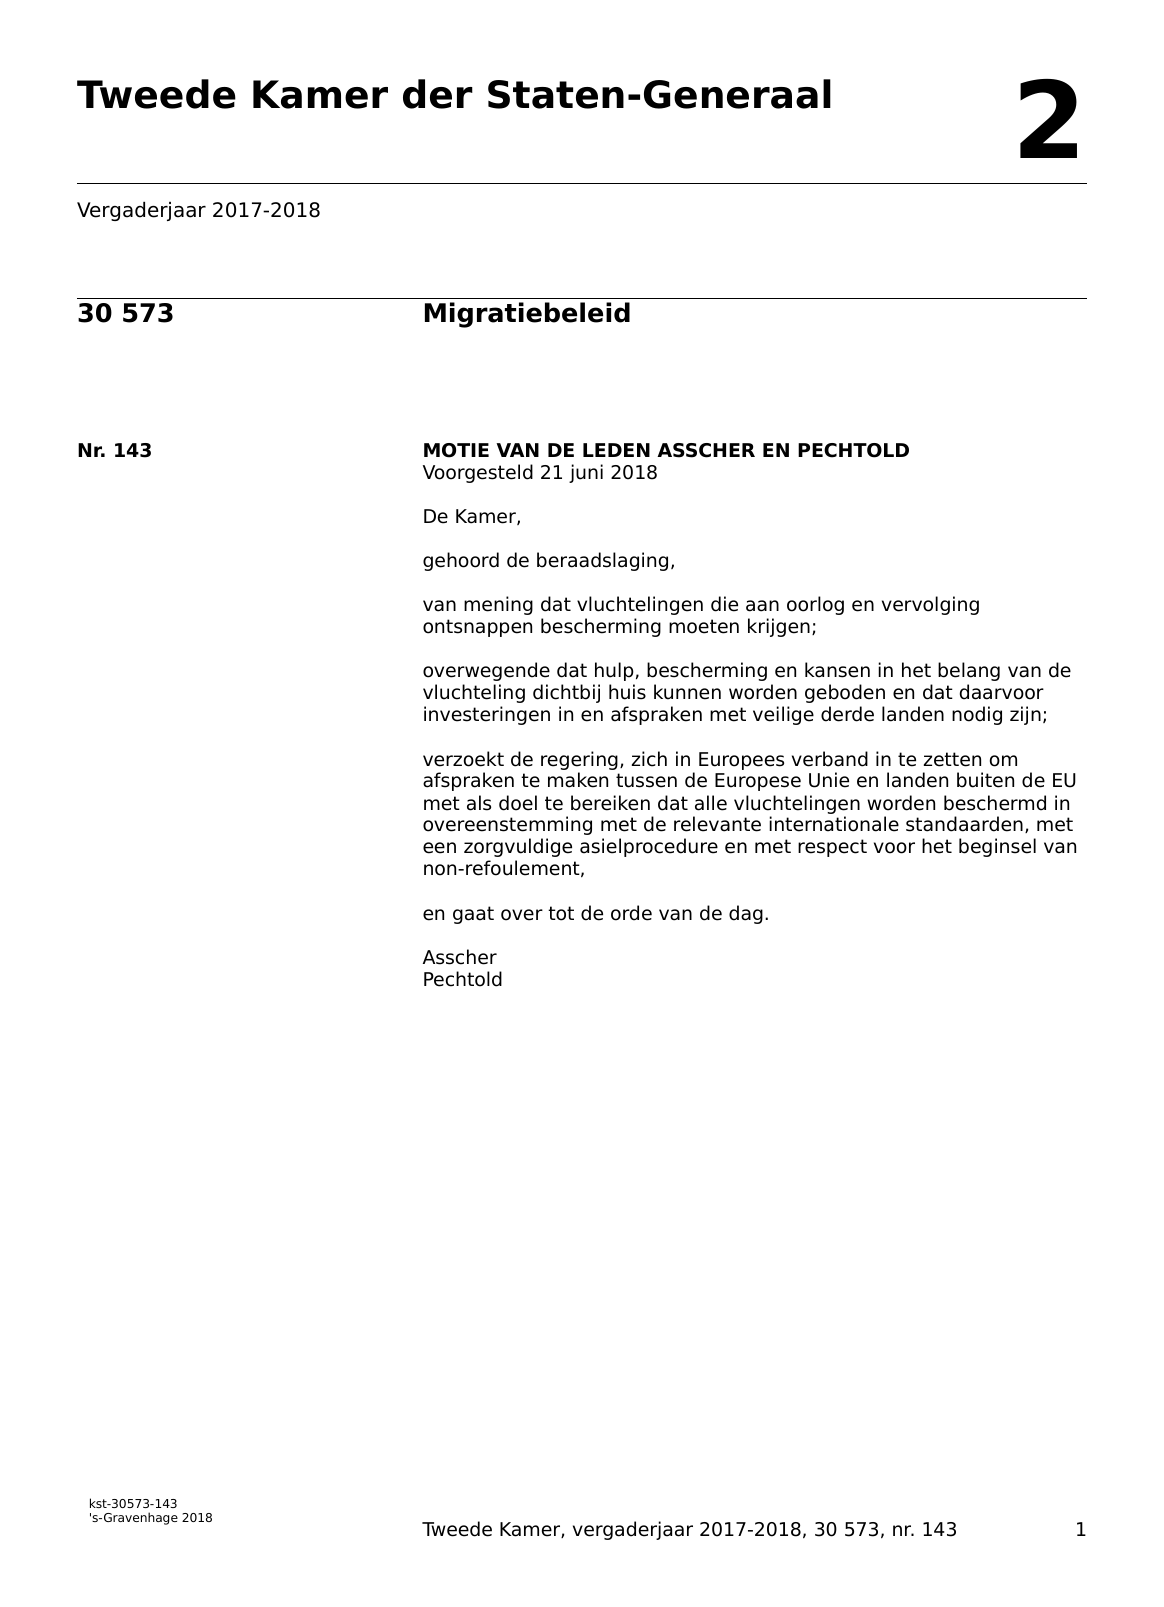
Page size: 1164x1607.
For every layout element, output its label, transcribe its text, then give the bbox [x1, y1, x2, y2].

text en gaat over tot de orde van de dag. [422, 902, 1087, 924]
subtitle 30 573 Migratiebeleid [77, 299, 1087, 329]
text De Kamer, [422, 506, 1087, 528]
text Pechtold [422, 969, 1087, 991]
table_cell Vergaderjaar 2017-2018 [77, 184, 1087, 298]
text verzoekt de regering, zich in Europees verband in te zetten om afspraken te maken tussen de Europese Unie en landen buiten de EU met als doel te bereiken dat alle vluchtelingen worden beschermd in overeenstemming met de relevante internationale standaarden, met een zorgvuldige asielprocedure en met respect voor het beginsel van non-refoulement, [422, 748, 1087, 880]
text gehoord de beraadslaging, [422, 550, 1087, 572]
text kst-30573-143 [88, 1497, 323, 1511]
text Asscher [422, 947, 1087, 969]
subtitle Nr. 143 MOTIE VAN DE LEDEN ASSCHER EN PECHTOLD [77, 440, 1087, 462]
table_header Tweede Kamer der Staten-Generaal [77, 59, 886, 183]
text Voorgesteld 21 juni 2018 [422, 462, 1087, 484]
text 's-Gravenhage 2018 [88, 1511, 323, 1525]
text overwegende dat hulp, bescherming en kansen in het belang van de vluchteling dichtbij huis kunnen worden geboden en dat daarvoor investeringen in en afspraken met veilige derde landen nodig zijn; [422, 660, 1087, 726]
text van mening dat vluchtelingen die aan oorlog en vervolging ontsnappen bescherming moeten krijgen; [422, 594, 1087, 638]
table_header 2 [886, 59, 1087, 183]
